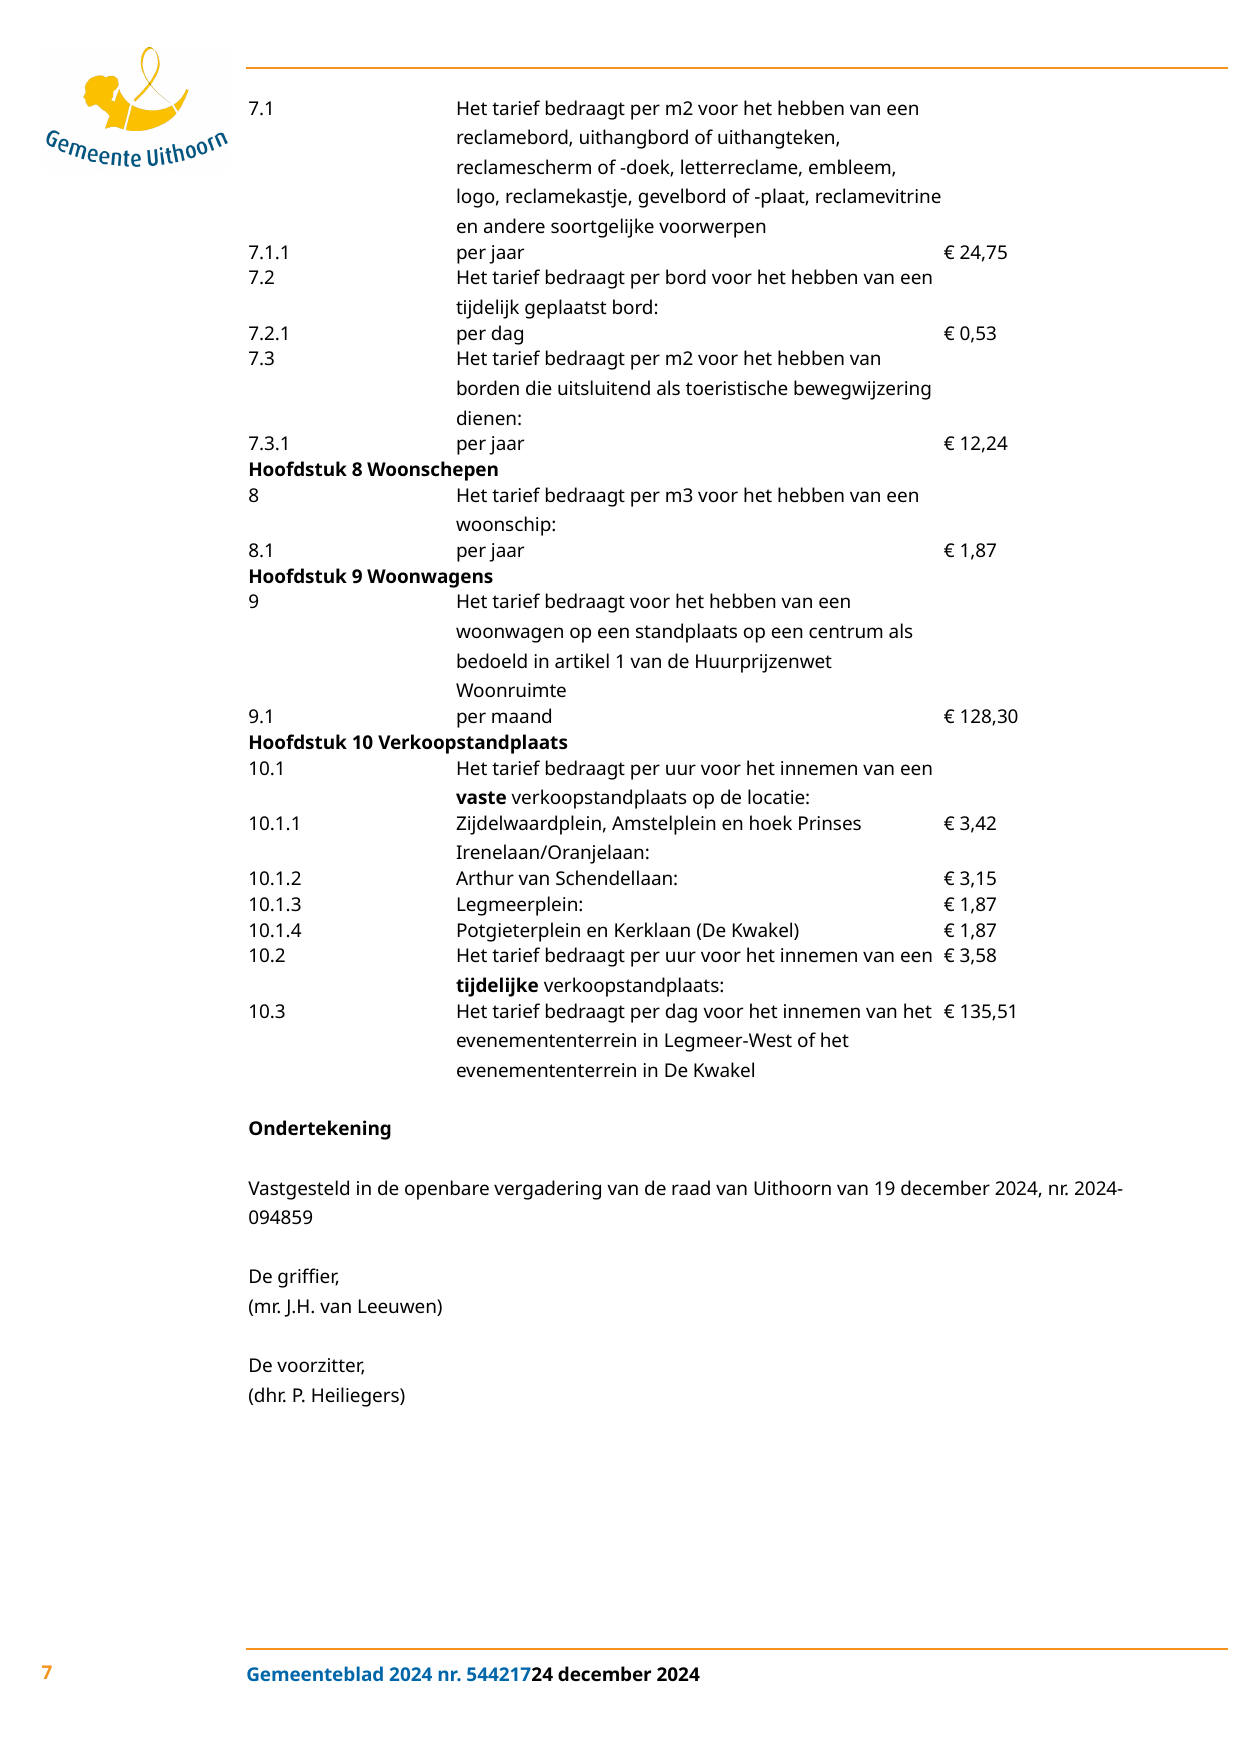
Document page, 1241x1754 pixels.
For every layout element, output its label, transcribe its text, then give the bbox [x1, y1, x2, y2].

table_cell € 24,75 [944, 239, 1152, 264]
table_cell Het tarief bedraagt per m3 voor het hebben van een woonschip: [456, 482, 944, 537]
table_cell 10.1.4 [248, 917, 456, 942]
table_cell [944, 755, 1152, 810]
table_cell 9 [248, 589, 456, 703]
table_cell per maand [456, 703, 944, 729]
text (mr. J.H. van Leeuwen) [248, 1293, 1152, 1319]
table_cell € 1,87 [944, 537, 1152, 563]
table_cell 7.1 [248, 95, 456, 239]
table_cell € 0,53 [944, 320, 1152, 346]
table_cell 10.1.2 [248, 865, 456, 891]
table_cell Het tarief bedraagt per uur voor het innemen van een tijdelijke verkoopstandplaats: [456, 943, 944, 998]
table_cell Het tarief bedraagt voor het hebben van een woonwagen op een standplaats op een centrum als bedoeld in artikel 1 van de Huurprijzenwet Woonruimte [456, 589, 944, 703]
table_cell Zijdelwaardplein, Amstelplein en hoek Prinses Irenelaan/Oranjelaan: [456, 810, 944, 865]
picture [41, 47, 231, 172]
table_cell € 3,15 [944, 865, 1152, 891]
table_cell € 128,30 [944, 703, 1152, 729]
table_cell 8 [248, 482, 456, 537]
table_cell 7.2.1 [248, 320, 456, 346]
text De griffier, [248, 1263, 1152, 1289]
text De voorzitter, [248, 1352, 1152, 1378]
table_cell per dag [456, 320, 944, 346]
table_cell Het tarief bedraagt per dag voor het innemen van het evenemententerrein in Legmeer-West of het evenemententerrein in De Kwakel [456, 998, 944, 1083]
table_cell [944, 456, 1152, 482]
table_cell per jaar [456, 431, 944, 456]
table_cell Het tarief bedraagt per uur voor het innemen van een vaste verkoopstandplaats op de locatie: [456, 755, 944, 810]
table_cell Hoofdstuk 8 Woonschepen [248, 456, 944, 482]
table_cell Legmeerplein: [456, 891, 944, 917]
table_cell [944, 729, 1152, 755]
table_cell 7.3.1 [248, 431, 456, 456]
table_cell Hoofdstuk 10 Verkoopstandplaats [248, 729, 944, 755]
table_cell 10.1.1 [248, 810, 456, 865]
table_cell 8.1 [248, 537, 456, 563]
table_cell 10.3 [248, 998, 456, 1083]
table_cell Het tarief bedraagt per bord voor het hebben van een tijdelijk geplaatst bord: [456, 265, 944, 320]
table_cell 10.1.3 [248, 891, 456, 917]
table_cell Het tarief bedraagt per m2 voor het hebben van een reclamebord, uithangbord of uithangteken, reclamescherm of -doek, letterreclame, embleem, logo, reclamekastje, gevelbord of -plaat, reclamevitrine en andere soortgelijke voorwerpen [456, 95, 944, 239]
table_cell [944, 346, 1152, 431]
table_cell [944, 482, 1152, 537]
table_cell € 1,87 [944, 891, 1152, 917]
table_cell Het tarief bedraagt per m2 voor het hebben van borden die uitsluitend als toeristische bewegwijzering dienen: [456, 346, 944, 431]
table_cell € 3,58 [944, 943, 1152, 998]
table_cell € 12,24 [944, 431, 1152, 456]
table_cell Potgieterplein en Kerklaan (De Kwakel) [456, 917, 944, 942]
table_cell [944, 265, 1152, 320]
table_cell Arthur van Schendellaan: [456, 865, 944, 891]
table_cell € 1,87 [944, 917, 1152, 942]
table_cell [944, 563, 1152, 589]
table_cell Hoofdstuk 9 Woonwagens [248, 563, 944, 589]
text Ondertekening [248, 1116, 1152, 1141]
table_cell 7.2 [248, 265, 456, 320]
table_cell € 135,51 [944, 998, 1152, 1083]
table_cell 10.1 [248, 755, 456, 810]
text (dhr. P. Heiliegers) [248, 1382, 1152, 1407]
table_cell [944, 95, 1152, 239]
table_cell 7.3 [248, 346, 456, 431]
text Vastgesteld in de openbare vergadering van de raad van Uithoorn van 19 december 2024, nr. 2024-094859 [248, 1175, 1152, 1230]
table_cell per jaar [456, 537, 944, 563]
table_cell 7.1.1 [248, 239, 456, 264]
table_cell per jaar [456, 239, 944, 264]
table_cell [944, 589, 1152, 703]
table_cell 10.2 [248, 943, 456, 998]
table_cell 9.1 [248, 703, 456, 729]
table_cell € 3,42 [944, 810, 1152, 865]
